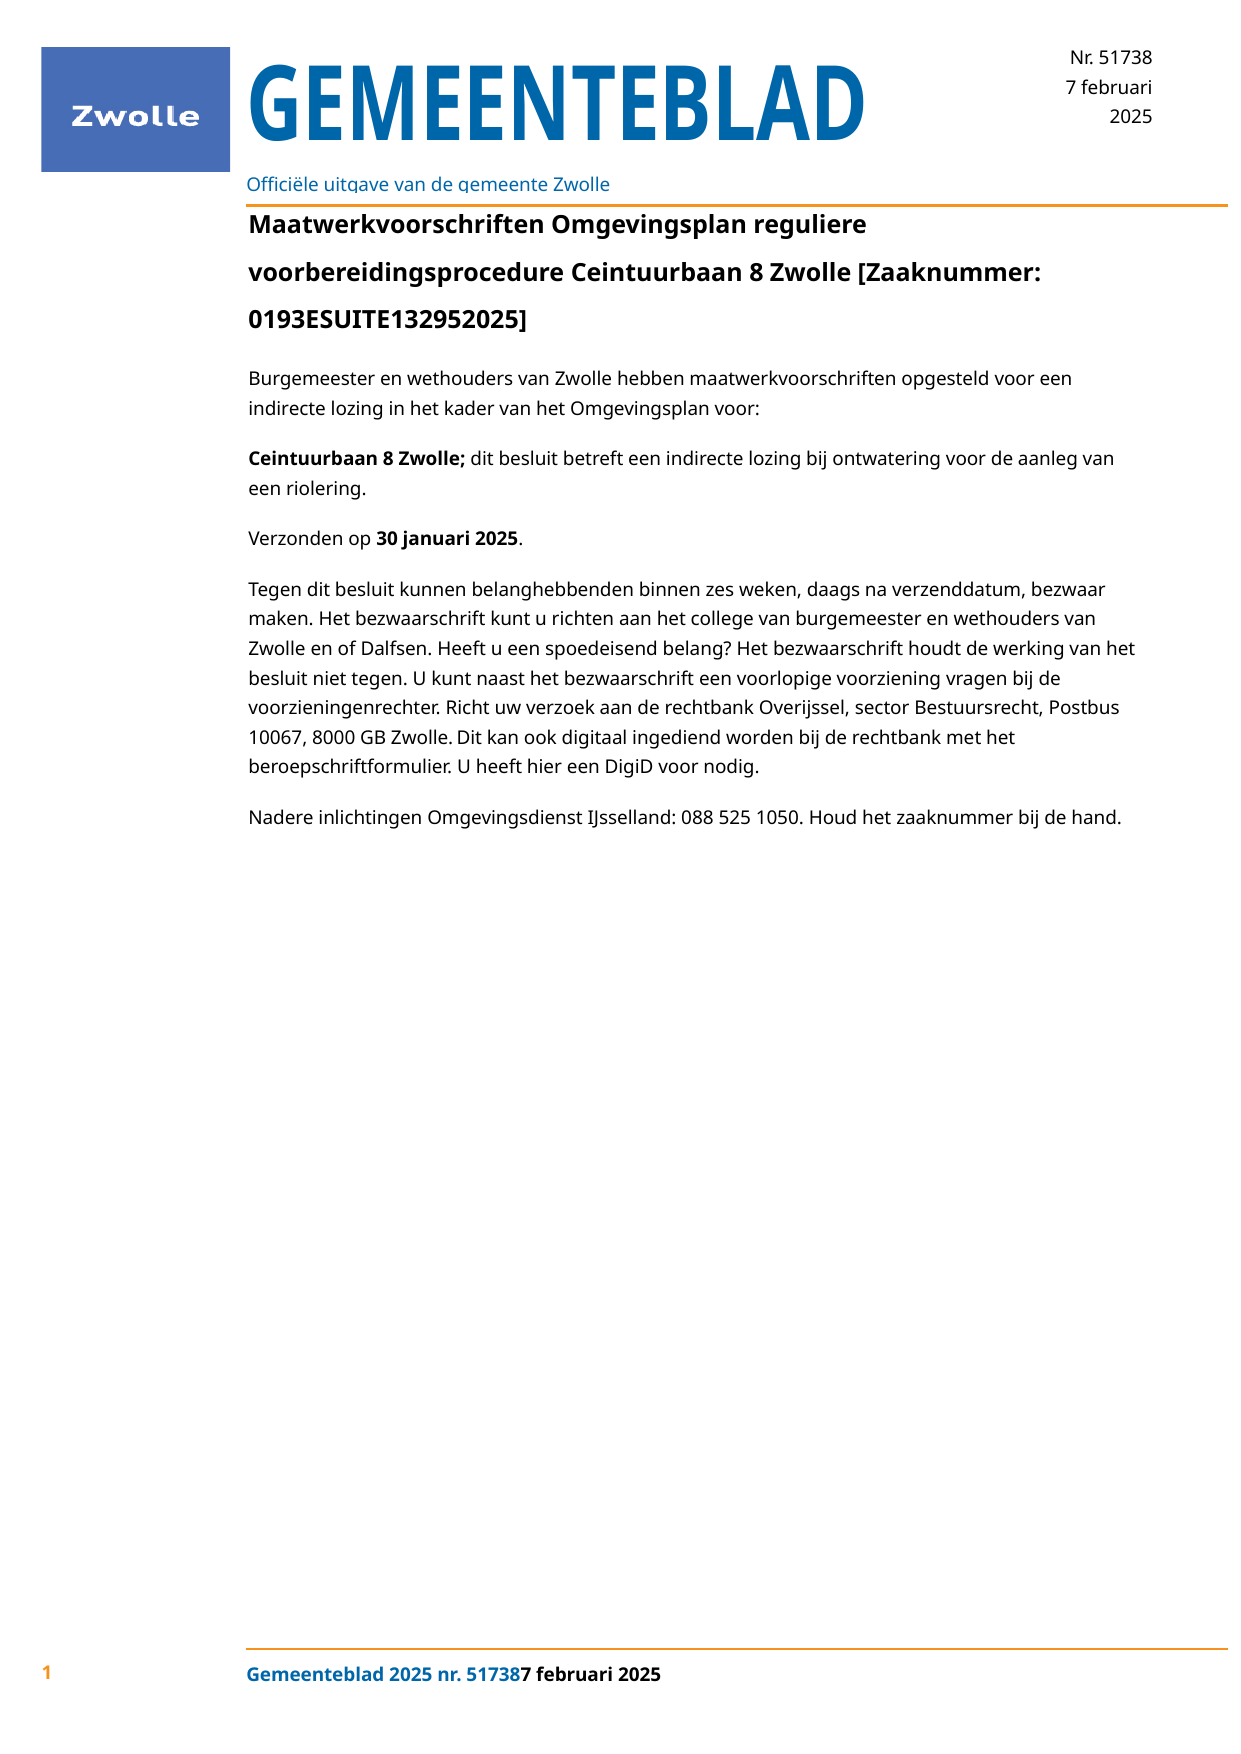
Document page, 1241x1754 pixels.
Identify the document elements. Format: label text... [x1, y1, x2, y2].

text Burgemeester en wethouders van Zwolle hebben maatwerkvoorschriften opgesteld voor een indirecte lozing in het kader van het Omgevingsplan voor: [248, 366, 1152, 421]
picture [41, 47, 231, 172]
text Maatwerkvoorschriften Omgevingsplan reguliere voorbereidingsprocedure Ceintuurbaan 8 Zwolle [Zaaknummer: 0193ESUITE132952025] [248, 207, 1152, 336]
text Verzonden op 30 januari 2025. [248, 526, 1152, 551]
text Ceintuurbaan 8 Zwolle; dit besluit betreft een indirecte lozing bij ontwatering voor de aanleg van een riolering. [248, 446, 1152, 501]
text Tegen dit besluit kunnen belanghebbenden binnen zes weken, daags na verzenddatum, bezwaar maken. Het bezwaarschrift kunt u richten aan het college van burgemeester en wethouders van Zwolle en of Dalfsen. Heeft u een spoedeisend belang? Het bezwaarschrift houdt de werking van het besluit niet tegen. U kunt naast het bezwaarschrift een voorlopige voorziening vragen bij de voorzieningenrechter. Richt uw verzoek aan de rechtbank Overijssel, sector Bestuursrecht, Postbus 10067, 8000 GB Zwolle. Dit kan ook digitaal ingediend worden bij de rechtbank met het beroepschriftformulier. U heeft hier een DigiD voor nodig. [248, 576, 1152, 779]
text Nadere inlichtingen Omgevingsdienst IJsselland: 088 525 1050. Houd het zaaknummer bij de hand. [248, 804, 1152, 829]
